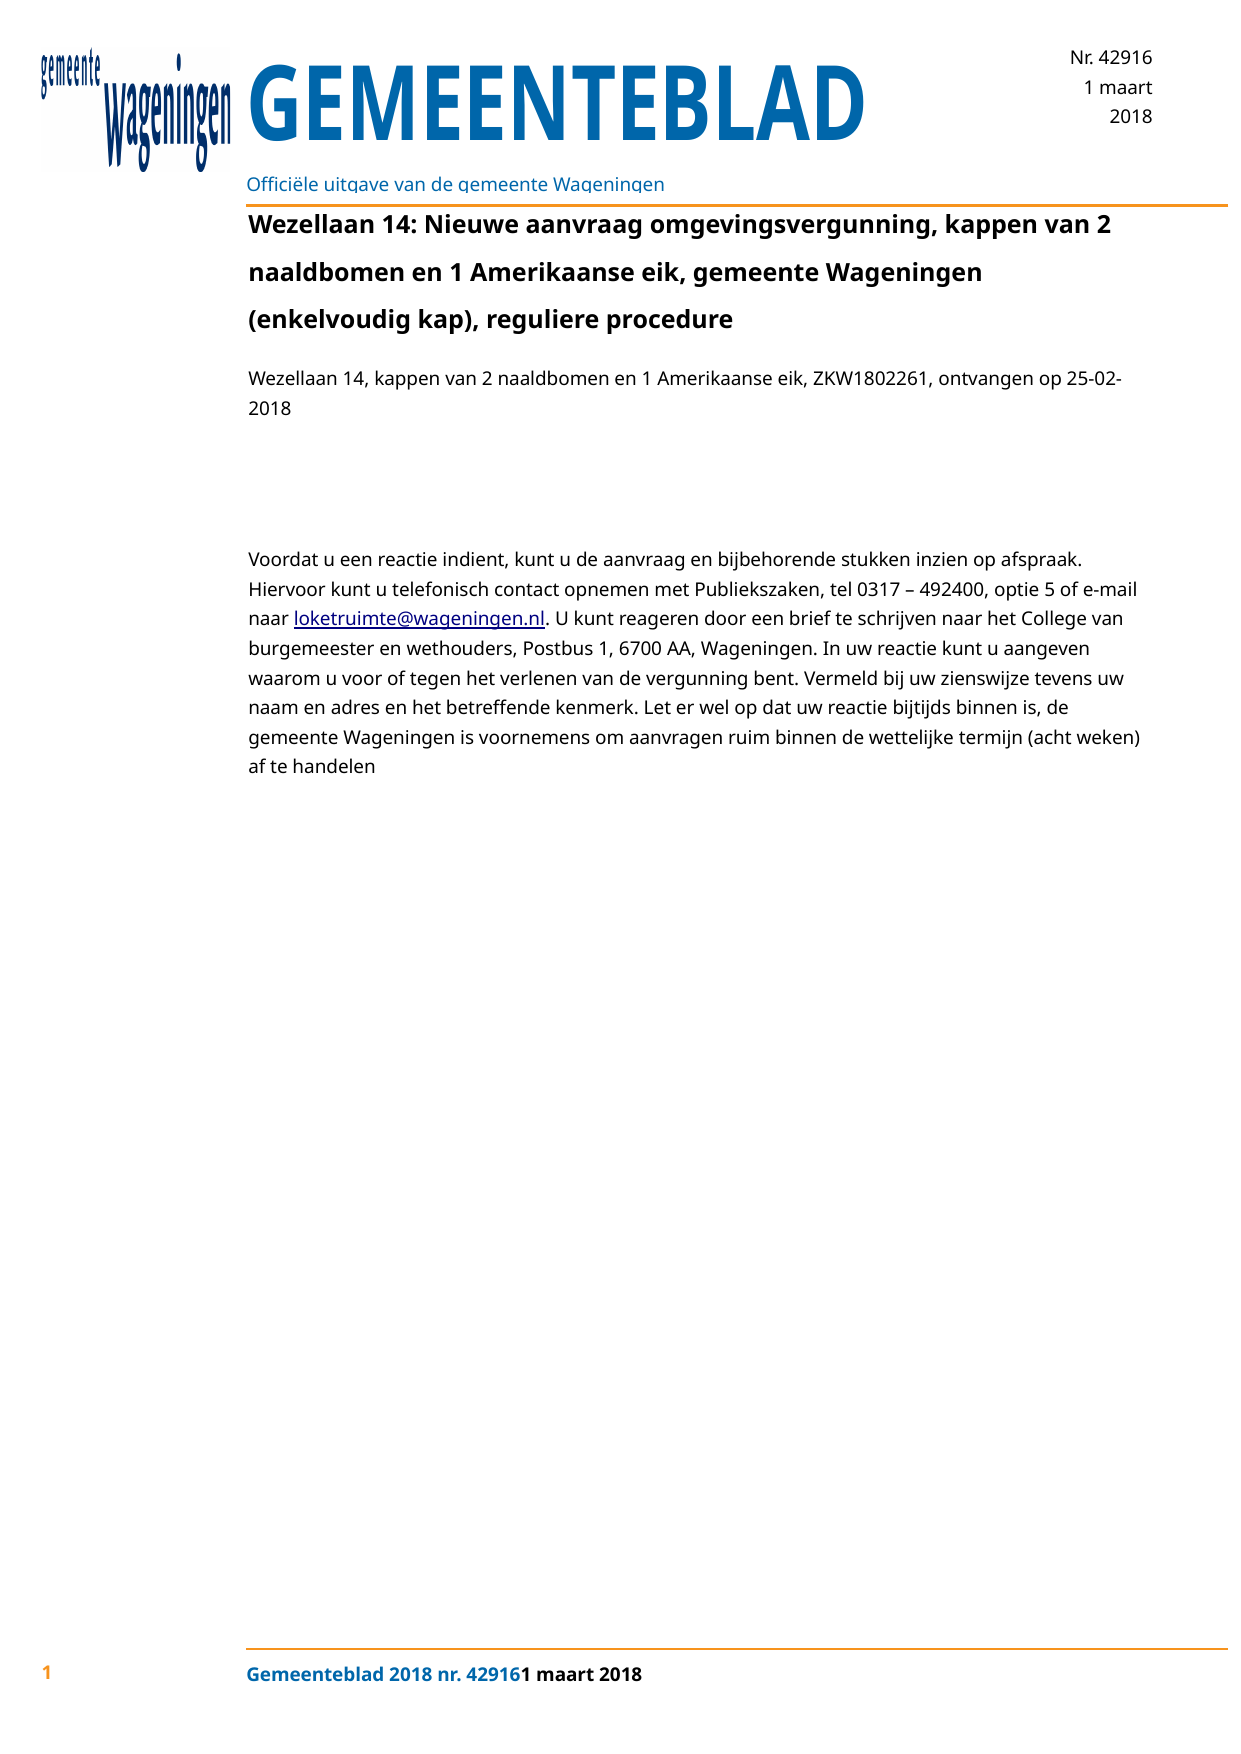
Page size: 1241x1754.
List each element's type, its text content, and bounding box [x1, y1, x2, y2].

text Wezellaan 14: Nieuwe aanvraag omgevingsvergunning, kappen van 2 naaldbomen en 1 Amerikaanse eik, gemeente Wageningen (enkelvoudig kap), reguliere procedure [248, 207, 1152, 336]
text Voordat u een reactie indient, kunt u de aanvraag en bijbehorende stukken inzien op afspraak. Hiervoor kunt u telefonisch contact opnemen met Publiekszaken, tel 0317 – 492400, optie 5 of e-mail naar loketruimte@wageningen.nl. U kunt reageren door een brief te schrijven naar het College van burgemeester en wethouders, Postbus 1, 6700 AA, Wageningen. In uw reactie kunt u aangeven waarom u voor of tegen het verlenen van de vergunning bent. Vermeld bij uw zienswijze tevens uw naam en adres en het betreffende kenmerk. Let er wel op dat uw reactie bijtijds binnen is, de gemeente Wageningen is voornemens om aanvragen ruim binnen de wettelijke termijn (acht weken) af te handelen [248, 546, 1152, 779]
text Wezellaan 14, kappen van 2 naaldbomen en 1 Amerikaanse eik, ZKW1802261, ontvangen op 25-02-2018 [248, 366, 1152, 421]
picture [41, 47, 231, 172]
